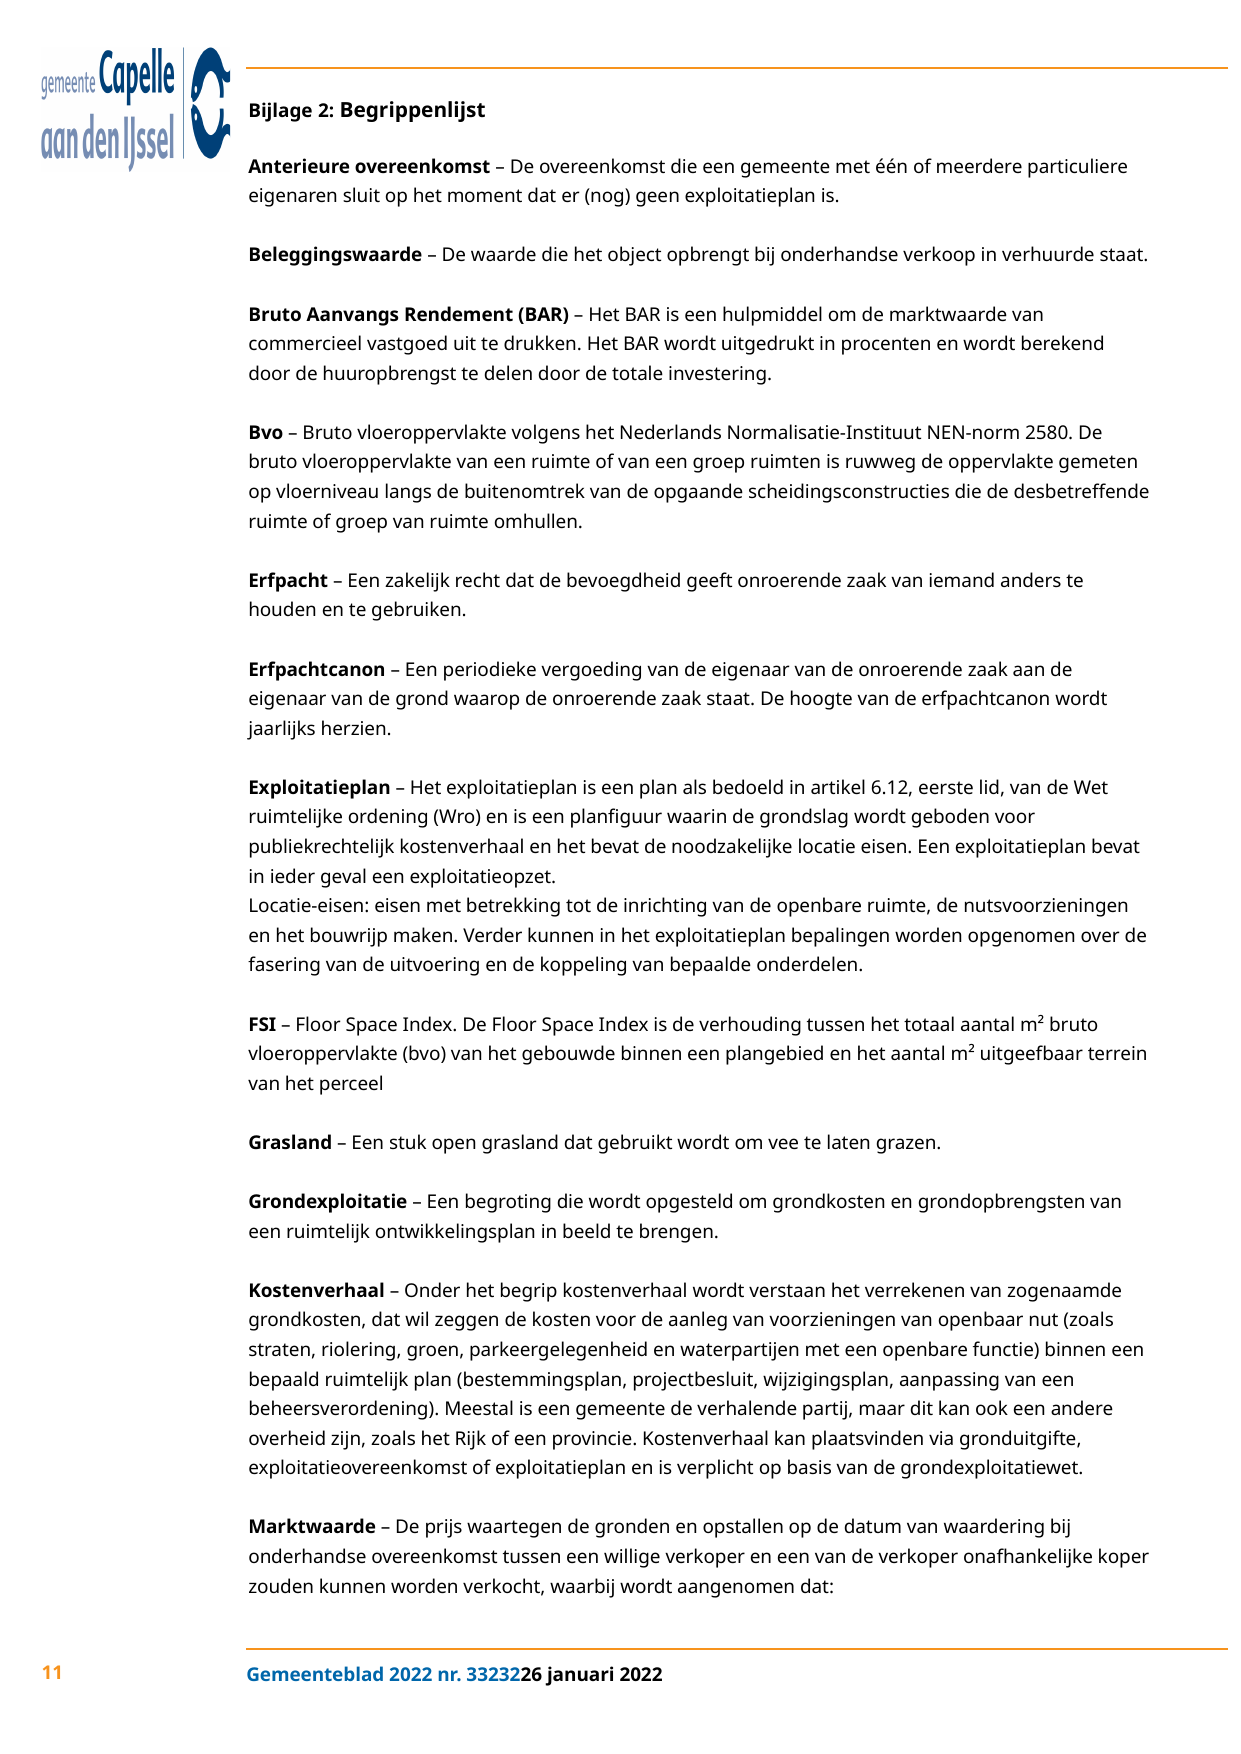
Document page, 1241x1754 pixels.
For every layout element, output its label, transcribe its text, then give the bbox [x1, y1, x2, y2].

text Anterieure overeenkomst – De overeenkomst die een gemeente met één of meerdere particuliere eigenaren sluit op het moment dat er (nog) geen exploitatieplan is. [248, 153, 1152, 208]
text Marktwaarde – De prijs waartegen de gronden en opstallen op de datum van waardering bij onderhandse overeenkomst tussen een willige verkoper en een van de verkoper onafhankelijke koper zouden kunnen worden verkocht, waarbij wordt aangenomen dat: [248, 1514, 1152, 1599]
text Grasland – Een stuk open grasland dat gebruikt wordt om vee te laten grazen. [248, 1129, 1152, 1155]
text FSI – Floor Space Index. De Floor Space Index is de verhouding tussen het totaal aantal m² bruto vloeroppervlakte (bvo) van het gebouwde binnen een plangebied en het aantal m² uitgeefbaar terrein van het perceel [248, 1011, 1152, 1096]
text Beleggingswaarde – De waarde die het object opbrengt bij onderhandse verkoop in verhuurde staat. [248, 242, 1152, 267]
text Bijlage 2: Begrippenlijst [248, 95, 1152, 123]
text Locatie-eisen: eisen met betrekking tot de inrichting van de openbare ruimte, de nutsvoorzieningen en het bouwrijp maken. Verder kunnen in het exploitatieplan bepalingen worden opgenomen over de fasering van de uitvoering en de koppeling van bepaalde onderdelen. [248, 892, 1152, 977]
picture [41, 47, 231, 172]
text Grondexploitatie – Een begroting die wordt opgesteld om grondkosten en grondopbrengsten van een ruimtelijk ontwikkelingsplan in beeld te brengen. [248, 1188, 1152, 1244]
text Bvo – Bruto vloeroppervlakte volgens het Nederlands Normalisatie-Instituut NEN-norm 2580. De bruto vloeroppervlakte van een ruimte of van een groep ruimten is ruwweg de oppervlakte gemeten op vloerniveau langs de buitenomtrek van de opgaande scheidingsconstructies die de desbetreffende ruimte of groep van ruimte omhullen. [248, 419, 1152, 534]
text Erfpacht – Een zakelijk recht dat de bevoegdheid geeft onroerende zaak van iemand anders te houden en te gebruiken. [248, 567, 1152, 622]
text Bruto Aanvangs Rendement (BAR) – Het BAR is een hulpmiddel om de marktwaarde van commercieel vastgoed uit te drukken. Het BAR wordt uitgedrukt in procenten en wordt berekend door de huuropbrengst te delen door de totale investering. [248, 301, 1152, 386]
text Kostenverhaal – Onder het begrip kostenverhaal wordt verstaan het verrekenen van zogenaamde grondkosten, dat wil zeggen de kosten voor de aanleg van voorzieningen van openbaar nut (zoals straten, riolering, groen, parkeergelegenheid en waterpartijen met een openbare functie) binnen een bepaald ruimtelijk plan (bestemmingsplan, projectbesluit, wijzigingsplan, aanpassing van een beheersverordening). Meestal is een gemeente de verhalende partij, maar dit kan ook een andere overheid zijn, zoals het Rijk of een provincie. Kostenverhaal kan plaatsvinden via gronduitgifte, exploitatieovereenkomst of exploitatieplan en is verplicht op basis van de grondexploitatiewet. [248, 1277, 1152, 1480]
text Exploitatieplan – Het exploitatieplan is een plan als bedoeld in artikel 6.12, eerste lid, van de Wet ruimtelijke ordening (Wro) en is een planfiguur waarin de grondslag wordt geboden voor publiekrechtelijk kostenverhaal en het bevat de noodzakelijke locatie eisen. Een exploitatieplan bevat in ieder geval een exploitatieopzet. [248, 774, 1152, 889]
text Erfpachtcanon – Een periodieke vergoeding van de eigenaar van de onroerende zaak aan de eigenaar van de grond waarop de onroerende zaak staat. De hoogte van de erfpachtcanon wordt jaarlijks herzien. [248, 656, 1152, 741]
